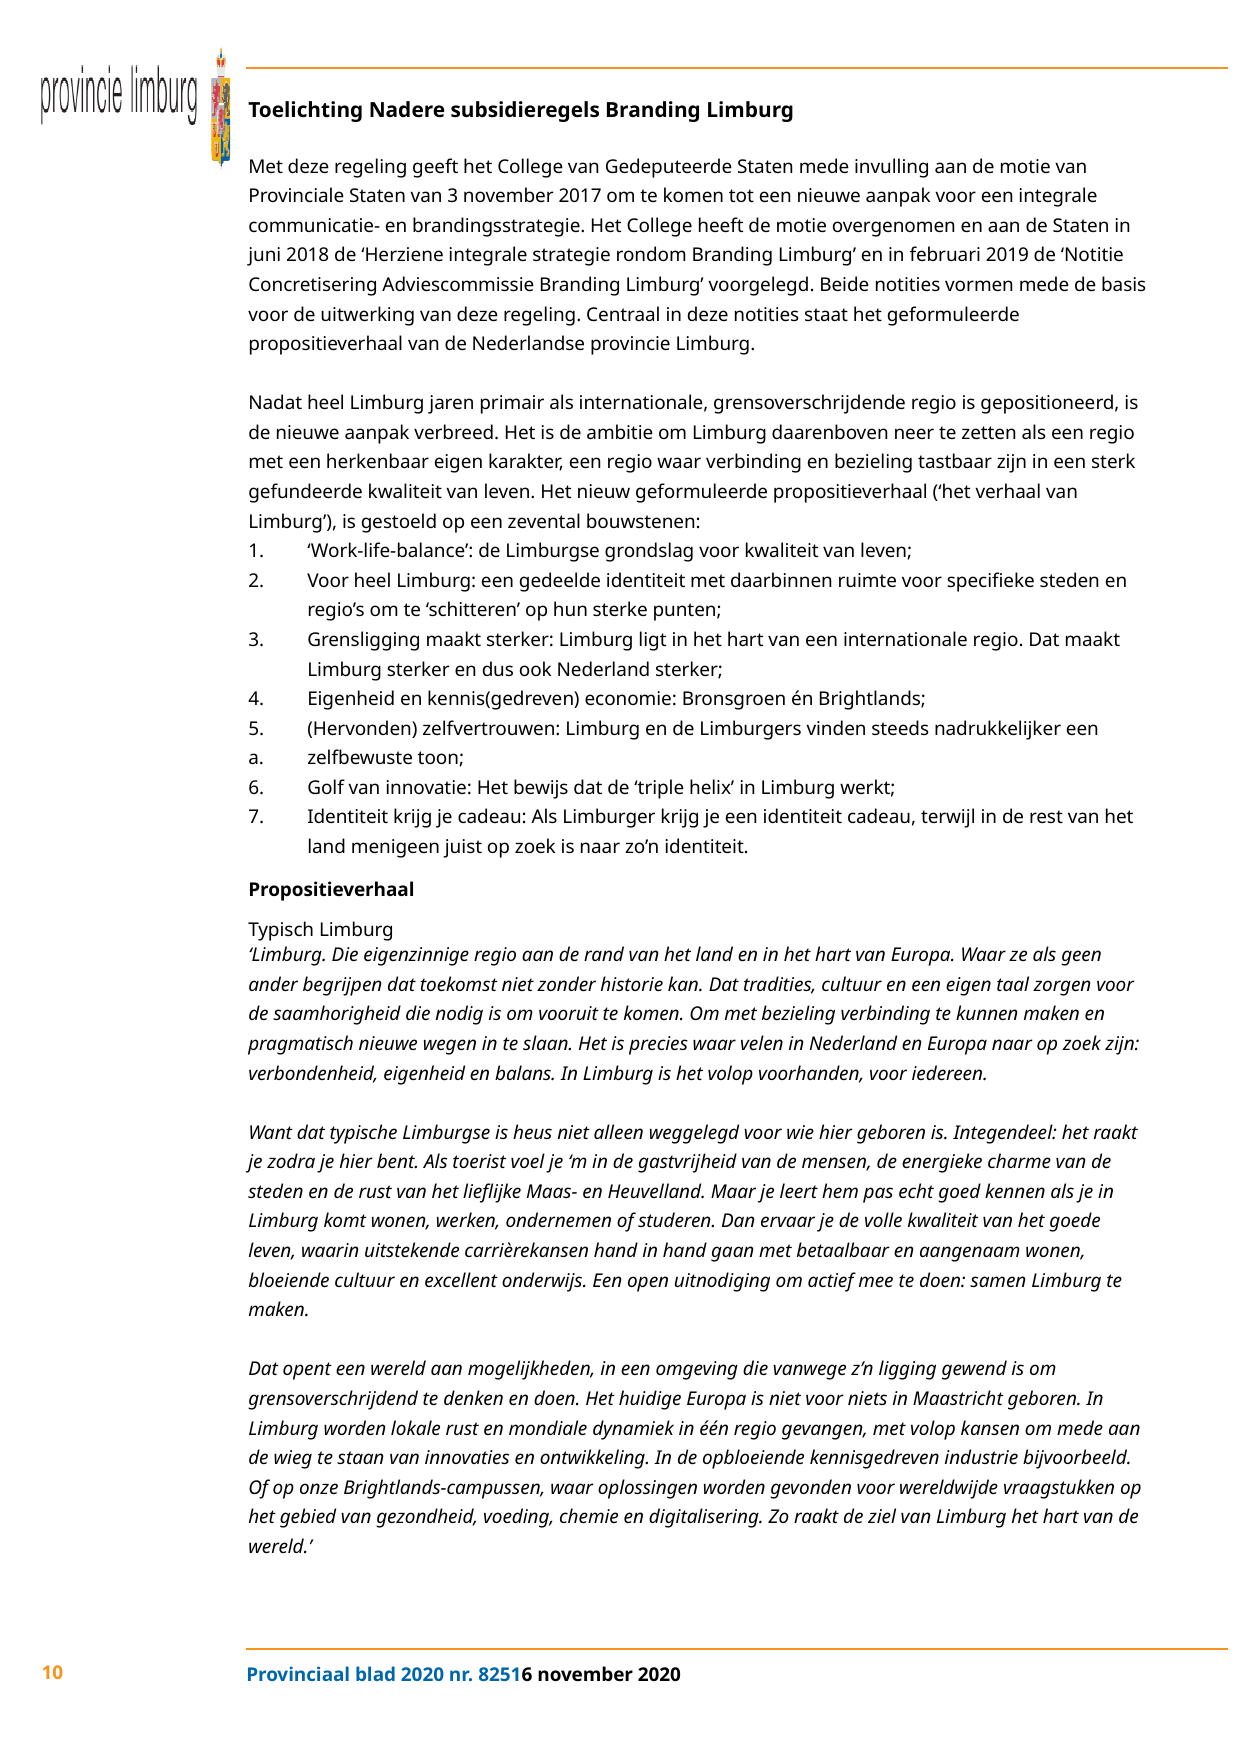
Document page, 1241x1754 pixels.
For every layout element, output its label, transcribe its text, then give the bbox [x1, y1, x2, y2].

list Identiteit krijg je cadeau: Als Limburger krijg je een identiteit cadeau, terwijl in de rest van het land menigeen juist op zoek is naar zo’n identiteit. [248, 804, 1152, 859]
text Dat opent een wereld aan mogelijkheden, in een omgeving die vanwege z’n ligging gewend is om grensoverschrijdend te denken en doen. Het huidige Europa is niet voor niets in Maastricht geboren. In Limburg worden lokale rust en mondiale dynamiek in één regio gevangen, met volop kansen om mede aan de wieg te staan van innovaties en ontwikkeling. In de opbloeiende kennisgedreven industrie bijvoorbeeld. Of op onze Brightlands-campussen, waar oplossingen worden gevonden voor wereldwijde vraagstukken op het gebied van gezondheid, voeding, chemie en digitalisering. Zo raakt de ziel van Limburg het hart van de wereld.’ [248, 1356, 1152, 1559]
text Want dat typische Limburgse is heus niet alleen weggelegd voor wie hier geboren is. Integendeel: het raakt je zodra je hier bent. Als toerist voel je ‘m in de gastvrijheid van de mensen, de energieke charme van de steden en de rust van het lieflijke Maas- en Heuvelland. Maar je leert hem pas echt goed kennen als je in Limburg komt wonen, werken, ondernemen of studeren. Dan ervaar je de volle kwaliteit van het goede leven, waarin uitstekende carrièrekansen hand in hand gaan met betaalbaar en aangenaam wonen, bloeiende cultuur en excellent onderwijs. Een open uitnodiging om actief mee te doen: samen Limburg te maken. [248, 1119, 1152, 1322]
text Nadat heel Limburg jaren primair als internationale, grensoverschrijdende regio is gepositioneerd, is de nieuwe aanpak verbreed. Het is de ambitie om Limburg daarenboven neer te zetten als een regio met een herkenbaar eigen karakter, een regio waar verbinding en bezieling tastbaar zijn in een sterk gefundeerde kwaliteit van leven. Het nieuw geformuleerde propositieverhaal (‘het verhaal van Limburg’), is gestoeld op een zevental bouwstenen: [248, 389, 1152, 534]
text Toelichting Nadere subsidieregels Branding Limburg [248, 95, 1152, 123]
list (Hervonden) zelfvertrouwen: Limburg en de Limburgers vinden steeds nadrukkelijker een [248, 715, 1152, 741]
text ‘Limburg. Die eigenzinnige regio aan de rand van het land en in het hart van Europa. Waar ze als geen ander begrijpen dat toekomst niet zonder historie kan. Dat tradities, cultuur en een eigen taal zorgen voor de saamhorigheid die nodig is om vooruit te komen. Om met bezieling verbinding te kunnen maken en pragmatisch nieuwe wegen in te slaan. Het is precies waar velen in Nederland en Europa naar op zoek zijn: verbondenheid, eigenheid en balans. In Limburg is het volop voorhanden, voor iedereen. [248, 941, 1152, 1086]
list Golf van innovatie: Het bewijs dat de ‘triple helix’ in Limburg werkt; [248, 774, 1152, 800]
list ‘Work-life-balance’: de Limburgse grondslag voor kwaliteit van leven; [248, 537, 1152, 563]
list Eigenheid en kennis(gedreven) economie: Bronsgroen én Brightlands; [248, 685, 1152, 711]
picture [41, 47, 231, 172]
text Met deze regeling geeft het College van Gedeputeerde Staten mede invulling aan de motie van Provinciale Staten van 3 november 2017 om te komen tot een nieuwe aanpak voor een integrale communicatie- en brandingsstrategie. Het College heeft de motie overgenomen en aan de Staten in juni 2018 de ‘Herziene integrale strategie rondom Branding Limburg’ en in februari 2019 de ‘Notitie Concretisering Adviescommissie Branding Limburg’ voorgelegd. Beide notities vormen mede de basis voor de uitwerking van deze regeling. Centraal in deze notities staat het geformuleerde propositieverhaal van de Nederlandse provincie Limburg. [248, 153, 1152, 356]
list Voor heel Limburg: een gedeelde identiteit met daarbinnen ruimte voor specifieke steden en regio’s om te ‘schitteren’ op hun sterke punten; [248, 567, 1152, 622]
list zelfbewuste toon; [248, 744, 1152, 770]
text Propositieverhaal [248, 876, 1152, 902]
text Typisch Limburg [248, 916, 1152, 941]
list Grensligging maakt sterker: Limburg ligt in het hart van een internationale regio. Dat maakt Limburg sterker en dus ook Nederland sterker; [248, 626, 1152, 682]
